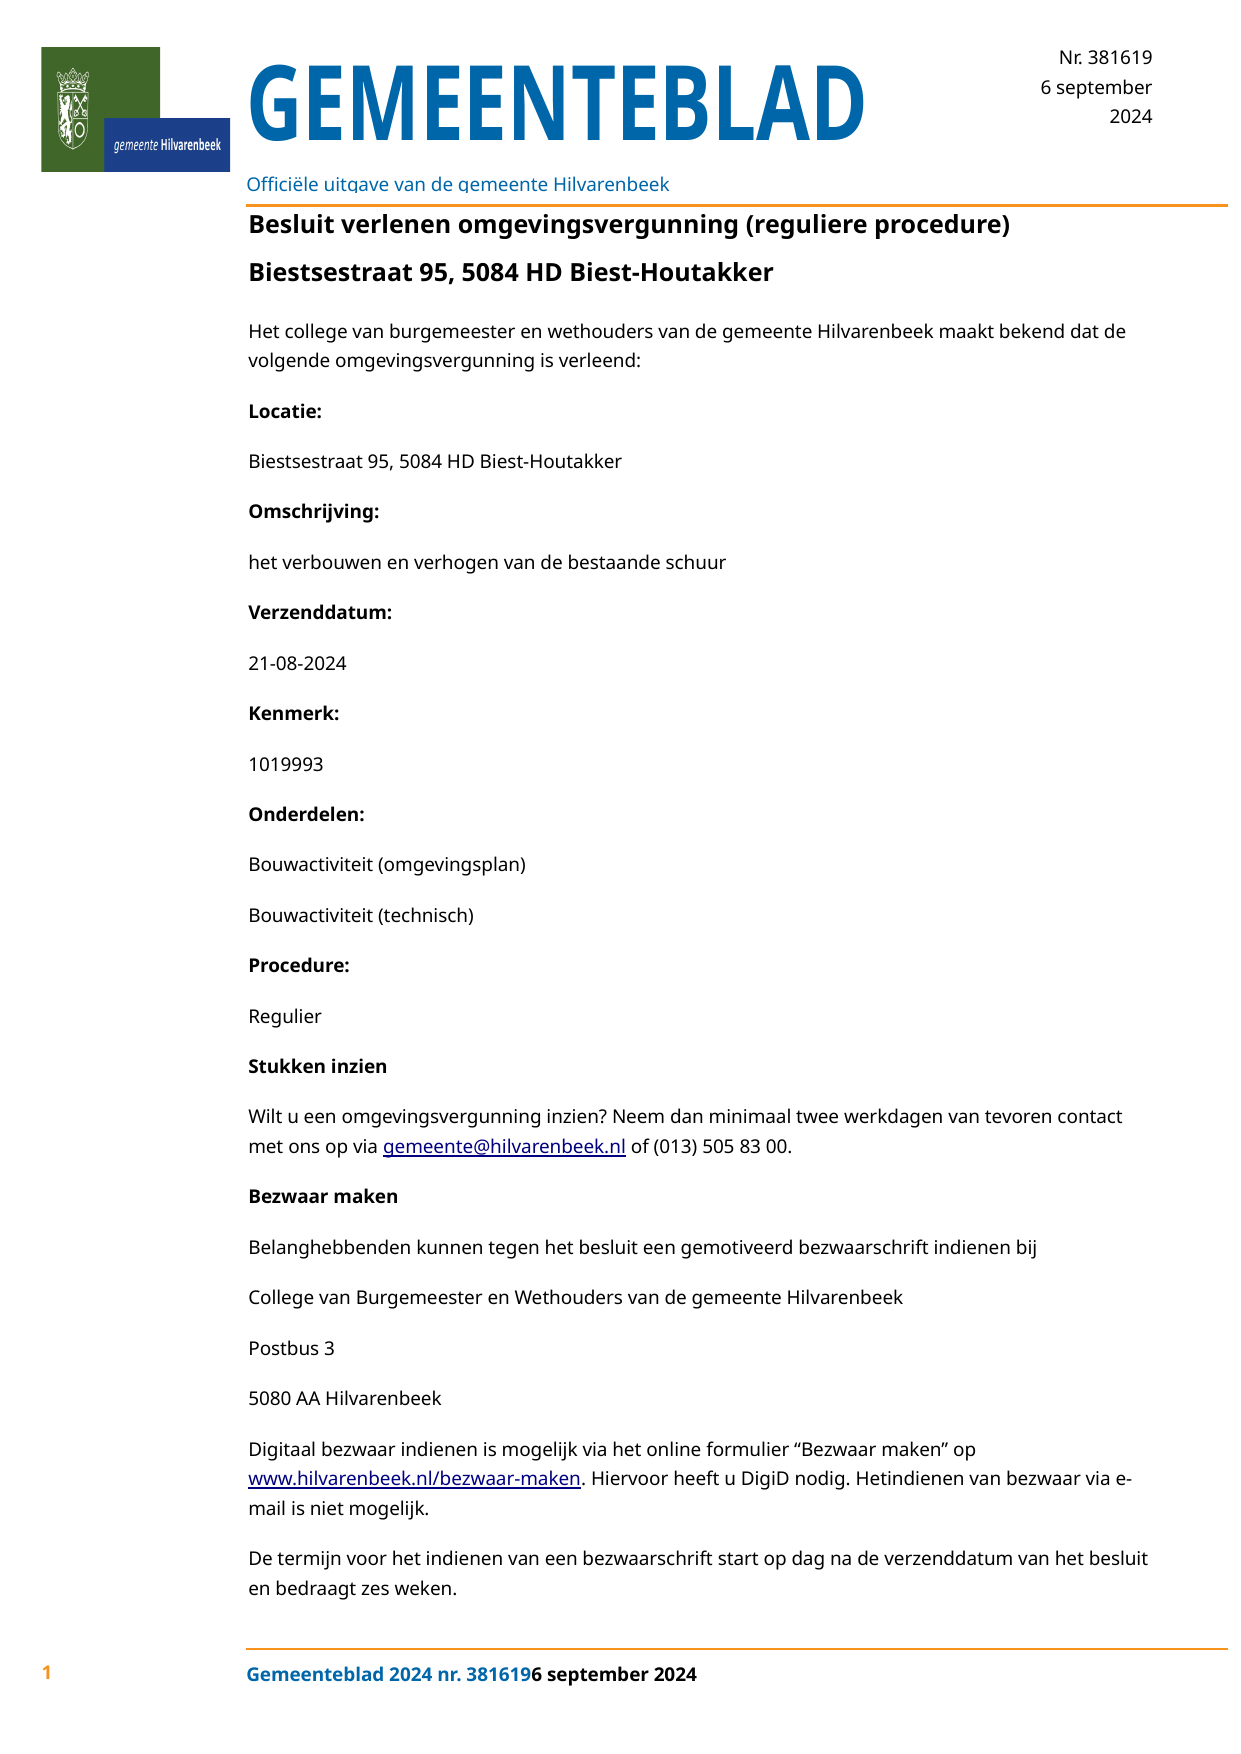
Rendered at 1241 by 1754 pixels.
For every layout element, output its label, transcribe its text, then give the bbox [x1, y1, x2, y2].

text 21-08-2024 [248, 650, 1152, 676]
text 1019993 [248, 751, 1152, 777]
text Stukken inzien [248, 1053, 1152, 1079]
text Locatie: [248, 398, 1152, 424]
text Omschrijving: [248, 499, 1152, 524]
text Verzenddatum: [248, 599, 1152, 625]
text College van Burgemeester en Wethouders van de gemeente Hilvarenbeek [248, 1284, 1152, 1310]
text Besluit verlenen omgevingsvergunning (reguliere procedure) Biestsestraat 95, 5084 HD Biest-Houtakker [248, 207, 1152, 288]
text Digitaal bezwaar indienen is mogelijk via het online formulier “Bezwaar maken” op www.hilvarenbeek.nl/bezwaar-maken. Hiervoor heeft u DigiD nodig. Hetindienen van bezwaar via e-mail is niet mogelijk. [248, 1436, 1152, 1521]
text Postbus 3 [248, 1335, 1152, 1361]
text Bezwaar maken [248, 1184, 1152, 1209]
text Wilt u een omgevingsvergunning inzien? Neem dan minimaal twee werkdagen van tevoren contact met ons op via gemeente@hilvarenbeek.nl of (013) 505 83 00. [248, 1104, 1152, 1159]
text Het college van burgemeester en wethouders van de gemeente Hilvarenbeek maakt bekend dat de volgende omgevingsvergunning is verleend: [248, 318, 1152, 373]
picture [41, 47, 231, 172]
text Onderdelen: [248, 801, 1152, 827]
text 5080 AA Hilvarenbeek [248, 1385, 1152, 1411]
text Biestsestraat 95, 5084 HD Biest-Houtakker [248, 448, 1152, 474]
text De termijn voor het indienen van een bezwaarschrift start op dag na de verzenddatum van het besluit en bedraagt zes weken. [248, 1545, 1152, 1601]
text Kenmerk: [248, 700, 1152, 726]
text het verbouwen en verhogen van de bestaande schuur [248, 549, 1152, 575]
text Bouwactiviteit (technisch) [248, 902, 1152, 928]
text Bouwactiviteit (omgevingsplan) [248, 852, 1152, 877]
text Regulier [248, 1003, 1152, 1029]
text Belanghebbenden kunnen tegen het besluit een gemotiveerd bezwaarschrift indienen bij [248, 1234, 1152, 1260]
text Procedure: [248, 952, 1152, 978]
